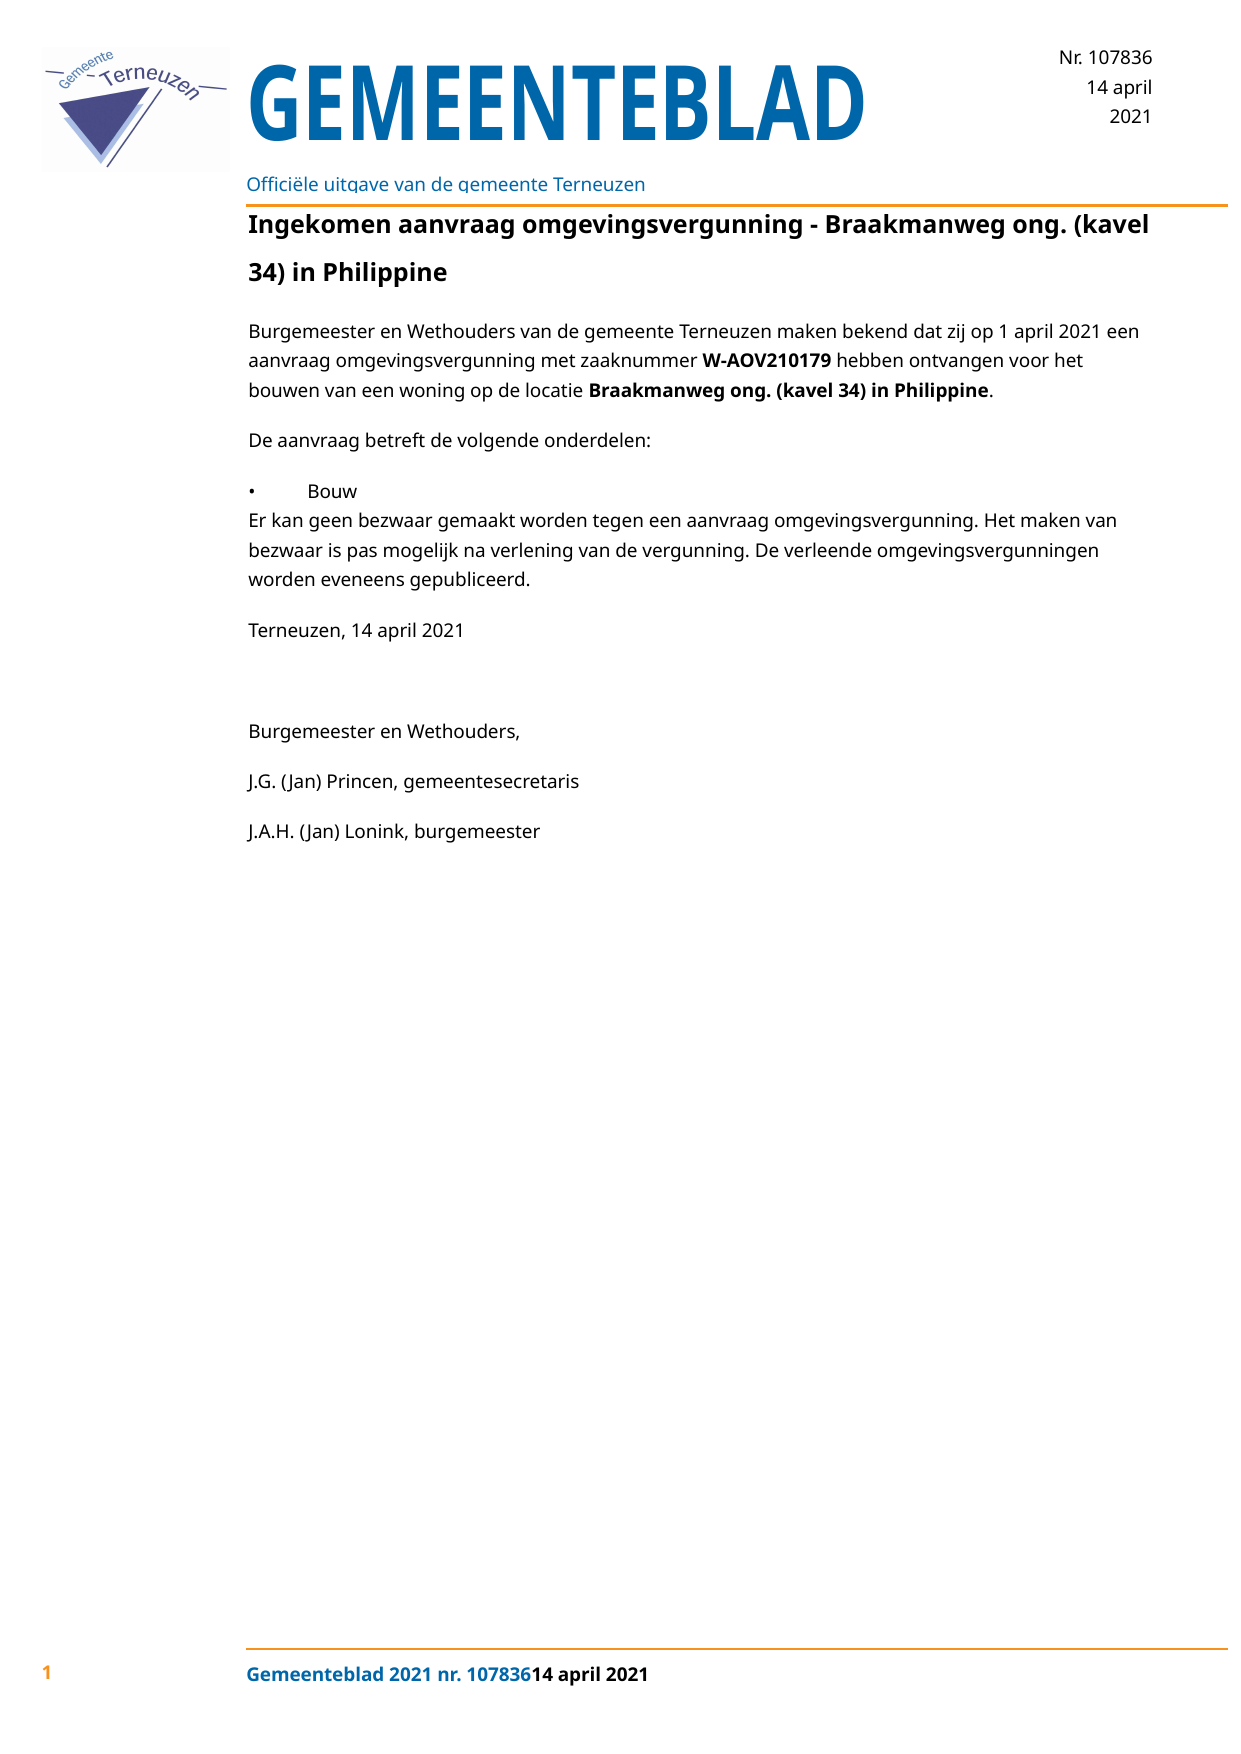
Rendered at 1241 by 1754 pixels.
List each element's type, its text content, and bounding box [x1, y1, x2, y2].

text De aanvraag betreft de volgende onderdelen: [248, 427, 1152, 453]
text Ingekomen aanvraag omgevingsvergunning - Braakmanweg ong. (kavel 34) in Philippine [248, 207, 1152, 288]
text J.A.H. (Jan) Lonink, burgemeester [248, 819, 1152, 844]
text J.G. (Jan) Princen, gemeentesecretaris [248, 768, 1152, 794]
picture [41, 47, 231, 172]
text Burgemeester en Wethouders, [248, 718, 1152, 744]
text Burgemeester en Wethouders van de gemeente Terneuzen maken bekend dat zij op 1 april 2021 een aanvraag omgevingsvergunning met zaaknummer W-AOV210179 hebben ontvangen voor het bouwen van een woning op de locatie Braakmanweg ong. (kavel 34) in Philippine. [248, 318, 1152, 403]
text Terneuzen, 14 april 2021 [248, 617, 1152, 643]
text Er kan geen bezwaar gemaakt worden tegen een aanvraag omgevingsvergunning. Het maken van bezwaar is pas mogelijk na verlening van de vergunning. De verleende omgevingsvergunningen worden eveneens gepubliceerd. [248, 507, 1152, 592]
list Bouw [248, 478, 1152, 504]
